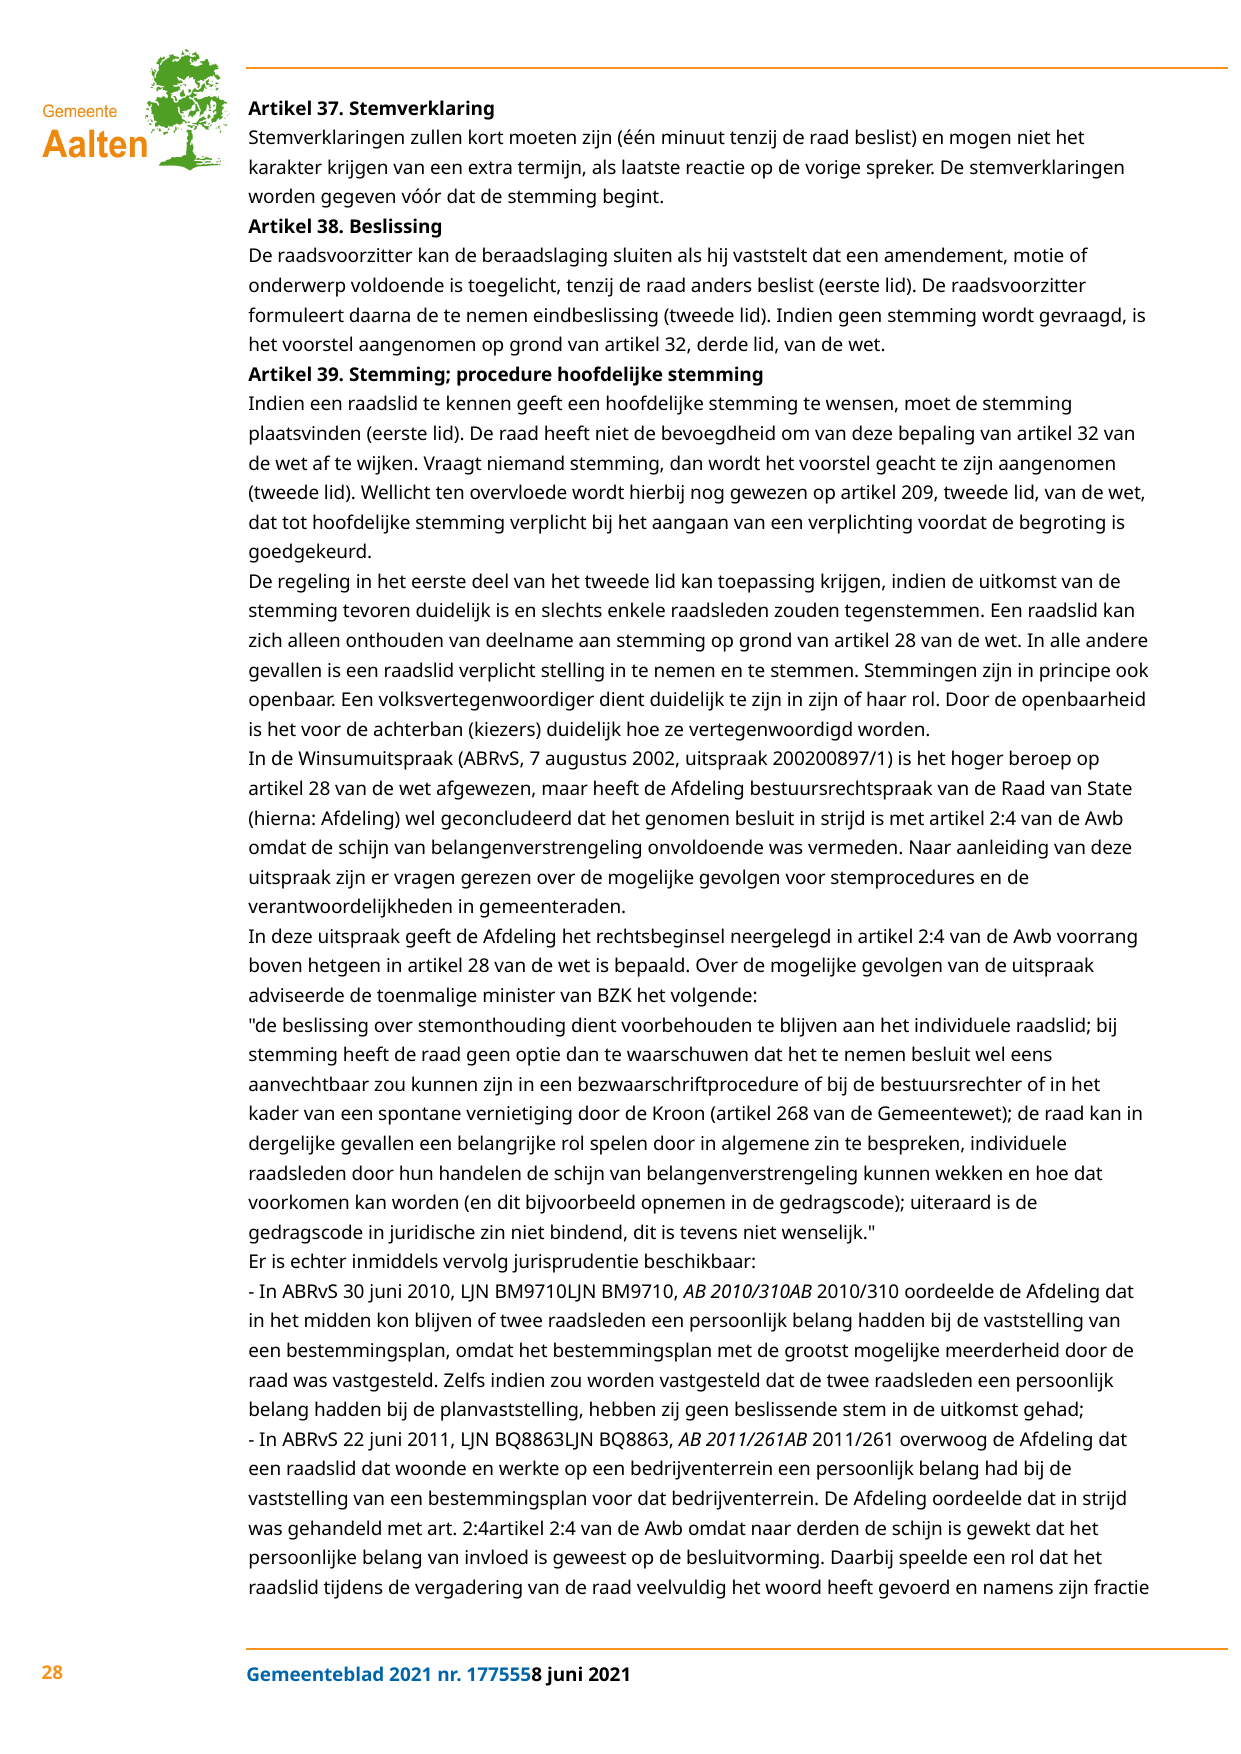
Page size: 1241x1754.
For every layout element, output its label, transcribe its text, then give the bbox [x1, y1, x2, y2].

text Er is echter inmiddels vervolg jurisprudentie beschikbaar: [248, 1248, 1152, 1274]
text Artikel 39. Stemming; procedure hoofdelijke stemming [248, 361, 1152, 387]
text Stemverklaringen zullen kort moeten zijn (één minuut tenzij de raad beslist) en mogen niet het karakter krijgen van een extra termijn, als laatste reactie op de vorige spreker. De stemverklaringen worden gegeven vóór dat de stemming begint. [248, 124, 1152, 209]
text Artikel 38. Beslissing [248, 213, 1152, 239]
text "de beslissing over stemonthouding dient voorbehouden te blijven aan het individuele raadslid; bij stemming heeft de raad geen optie dan te waarschuwen dat het te nemen besluit wel eens aanvechtbaar zou kunnen zijn in een bezwaarschriftprocedure of bij de bestuursrechter of in het kader van een spontane vernietiging door de Kroon (artikel 268 van de Gemeentewet); de raad kan in dergelijke gevallen een belangrijke rol spelen door in algemene zin te bespreken, individuele raadsleden door hun handelen de schijn van belangenverstrengeling kunnen wekken en hoe dat voorkomen kan worden (en dit bijvoorbeeld opnemen in de gedragscode); uiteraard is de gedragscode in juridische zin niet bindend, dit is tevens niet wenselijk." [248, 1012, 1152, 1245]
picture [41, 47, 231, 172]
text - In ABRvS 22 juni 2011, LJN BQ8863LJN BQ8863, AB 2011/261AB 2011/261 overwoog de Afdeling dat een raadslid dat woonde en werkte op een bedrijventerrein een persoonlijk belang had bij de vaststelling van een bestemmingsplan voor dat bedrijventerrein. De Afdeling oordeelde dat in strijd was gehandeld met art. 2:4artikel 2:4 van de Awb omdat naar derden de schijn is gewekt dat het persoonlijke belang van invloed is geweest op de besluitvorming. Daarbij speelde een rol dat het raadslid tijdens de vergadering van de raad veelvuldig het woord heeft gevoerd en namens zijn fractie [248, 1426, 1152, 1600]
text Indien een raadslid te kennen geeft een hoofdelijke stemming te wensen, moet de stemming plaatsvinden (eerste lid). De raad heeft niet de bevoegdheid om van deze bepaling van artikel 32 van de wet af te wijken. Vraagt niemand stemming, dan wordt het voorstel geacht te zijn aangenomen (tweede lid). Wellicht ten overvloede wordt hierbij nog gewezen op artikel 209, tweede lid, van de wet, dat tot hoofdelijke stemming verplicht bij het aangaan van een verplichting voordat de begroting is goedgekeurd. [248, 391, 1152, 564]
text - In ABRvS 30 juni 2010, LJN BM9710LJN BM9710, AB 2010/310AB 2010/310 oordeelde de Afdeling dat in het midden kon blijven of twee raadsleden een persoonlijk belang hadden bij de vaststelling van een bestemmingsplan, omdat het bestemmingsplan met de grootst mogelijke meerderheid door de raad was vastgesteld. Zelfs indien zou worden vastgesteld dat de twee raadsleden een persoonlijk belang hadden bij de planvaststelling, hebben zij geen beslissende stem in de uitkomst gehad; [248, 1278, 1152, 1422]
text De regeling in het eerste deel van het tweede lid kan toepassing krijgen, indien de uitkomst van de stemming tevoren duidelijk is en slechts enkele raadsleden zouden tegenstemmen. Een raadslid kan zich alleen onthouden van deelname aan stemming op grond van artikel 28 van de wet. In alle andere gevallen is een raadslid verplicht stelling in te nemen en te stemmen. Stemmingen zijn in principe ook openbaar. Een volksvertegenwoordiger dient duidelijk te zijn in zijn of haar rol. Door de openbaarheid is het voor de achterban (kiezers) duidelijk hoe ze vertegenwoordigd worden. [248, 568, 1152, 742]
text De raadsvoorzitter kan de beraadslaging sluiten als hij vaststelt dat een amendement, motie of onderwerp voldoende is toegelicht, tenzij de raad anders beslist (eerste lid). De raadsvoorzitter formuleert daarna de te nemen eindbeslissing (tweede lid). Indien geen stemming wordt gevraagd, is het voorstel aangenomen op grond van artikel 32, derde lid, van de wet. [248, 243, 1152, 357]
text In deze uitspraak geeft de Afdeling het rechtsbeginsel neergelegd in artikel 2:4 van de Awb voorrang boven hetgeen in artikel 28 van de wet is bepaald. Over de mogelijke gevolgen van de uitspraak adviseerde de toenmalige minister van BZK het volgende: [248, 923, 1152, 1008]
text In de Winsumuitspraak (ABRvS, 7 augustus 2002, uitspraak 200200897/1) is het hoger beroep op artikel 28 van de wet afgewezen, maar heeft de Afdeling bestuursrechtspraak van de Raad van State (hierna: Afdeling) wel geconcludeerd dat het genomen besluit in strijd is met artikel 2:4 van de Awb omdat de schijn van belangenverstrengeling onvoldoende was vermeden. Naar aanleiding van deze uitspraak zijn er vragen gerezen over de mogelijke gevolgen voor stemprocedures en de verantwoordelijkheden in gemeenteraden. [248, 746, 1152, 919]
text Artikel 37. Stemverklaring [248, 95, 1152, 121]
